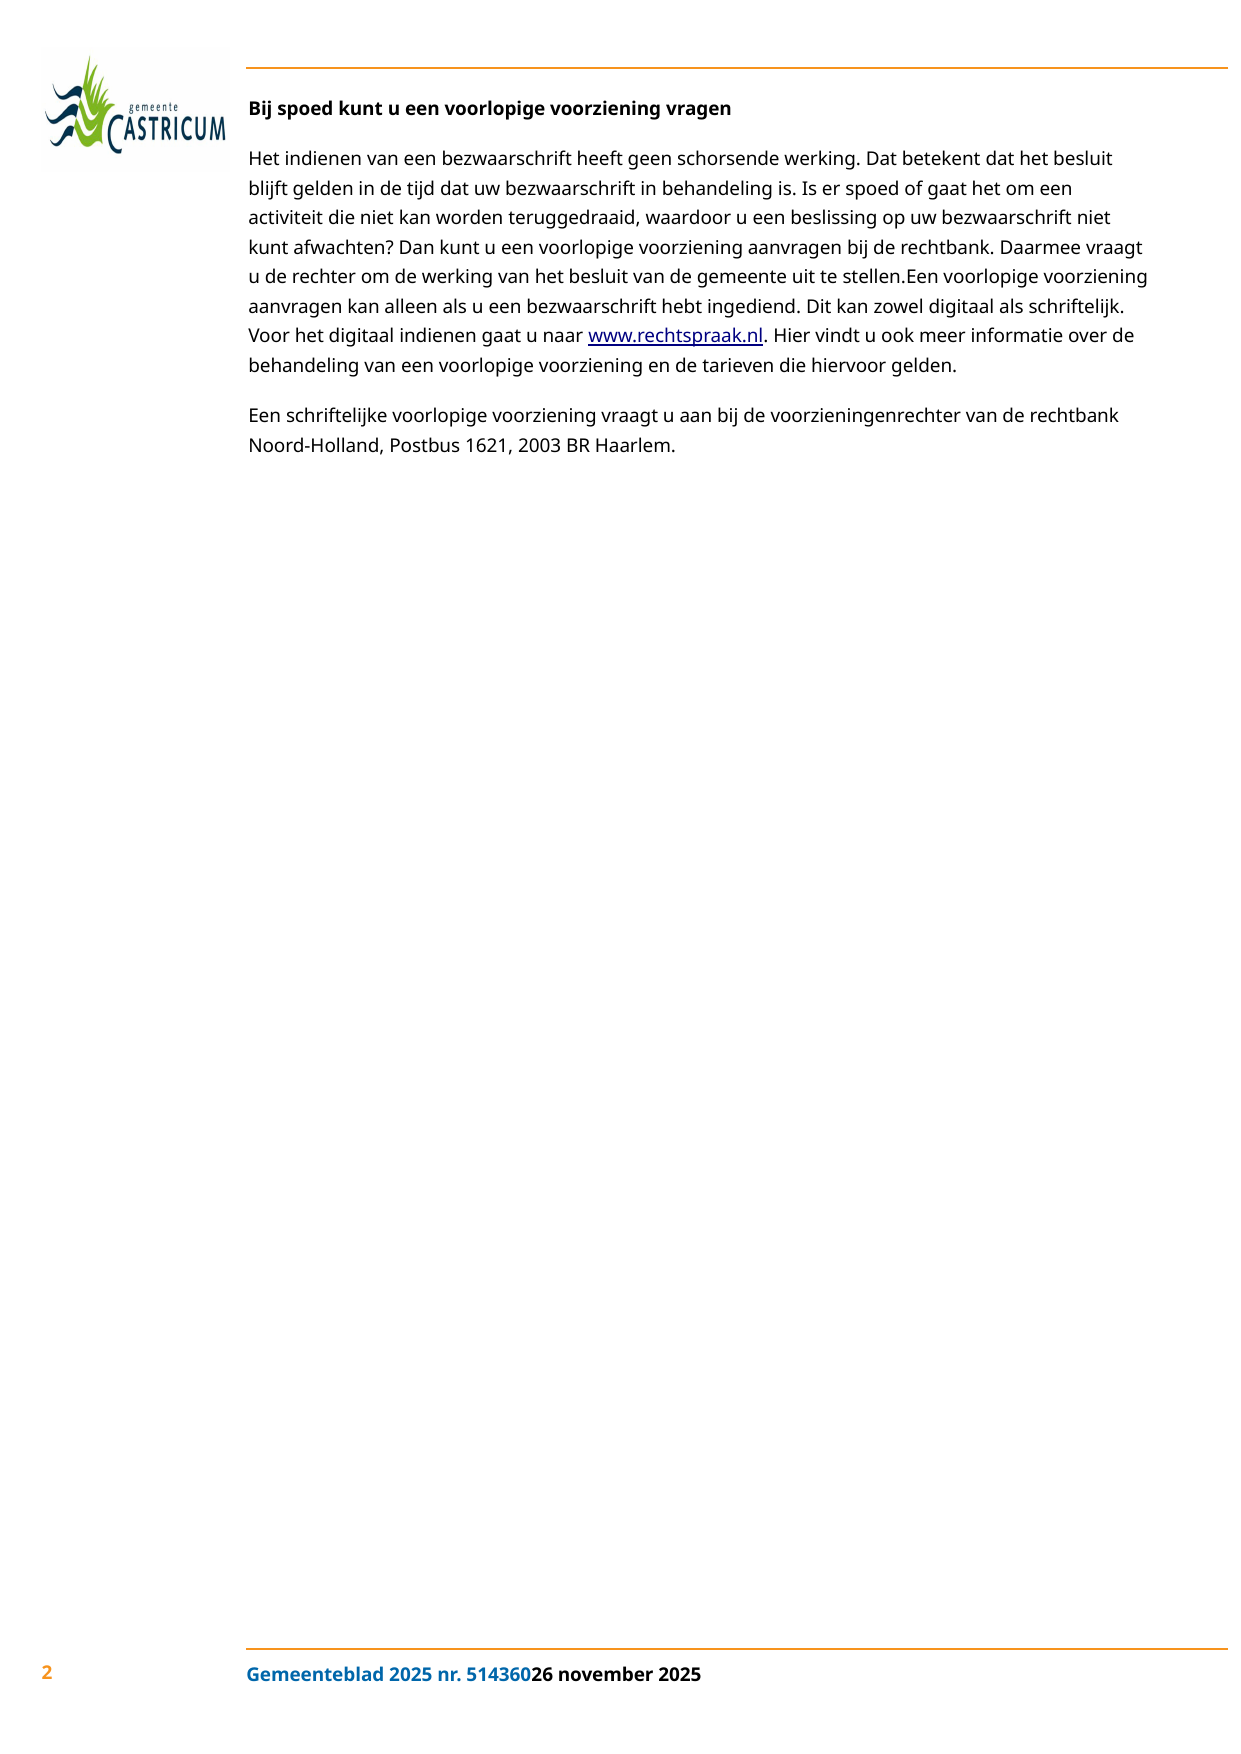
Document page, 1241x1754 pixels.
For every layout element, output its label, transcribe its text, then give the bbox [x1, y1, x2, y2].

text Bij spoed kunt u een voorlopige voorziening vragen [248, 95, 1152, 121]
text Een schriftelijke voorlopige voorziening vraagt u aan bij de voorzieningenrechter van de rechtbank Noord-Holland, Postbus 1621, 2003 BR Haarlem. [248, 403, 1152, 458]
text Het indienen van een bezwaarschrift heeft geen schorsende werking. Dat betekent dat het besluit blijft gelden in de tijd dat uw bezwaarschrift in behandeling is. Is er spoed of gaat het om een activiteit die niet kan worden teruggedraaid, waardoor u een beslissing op uw bezwaarschrift niet kunt afwachten? Dan kunt u een voorlopige voorziening aanvragen bij de rechtbank. Daarmee vraagt u de rechter om de werking van het besluit van de gemeente uit te stellen.Een voorlopige voorziening aanvragen kan alleen als u een bezwaarschrift hebt ingediend. Dit kan zowel digitaal als schriftelijk. Voor het digitaal indienen gaat u naar www.rechtspraak.nl. Hier vindt u ook meer informatie over de behandeling van een voorlopige voorziening en de tarieven die hiervoor gelden. [248, 145, 1152, 378]
picture [41, 47, 231, 172]
